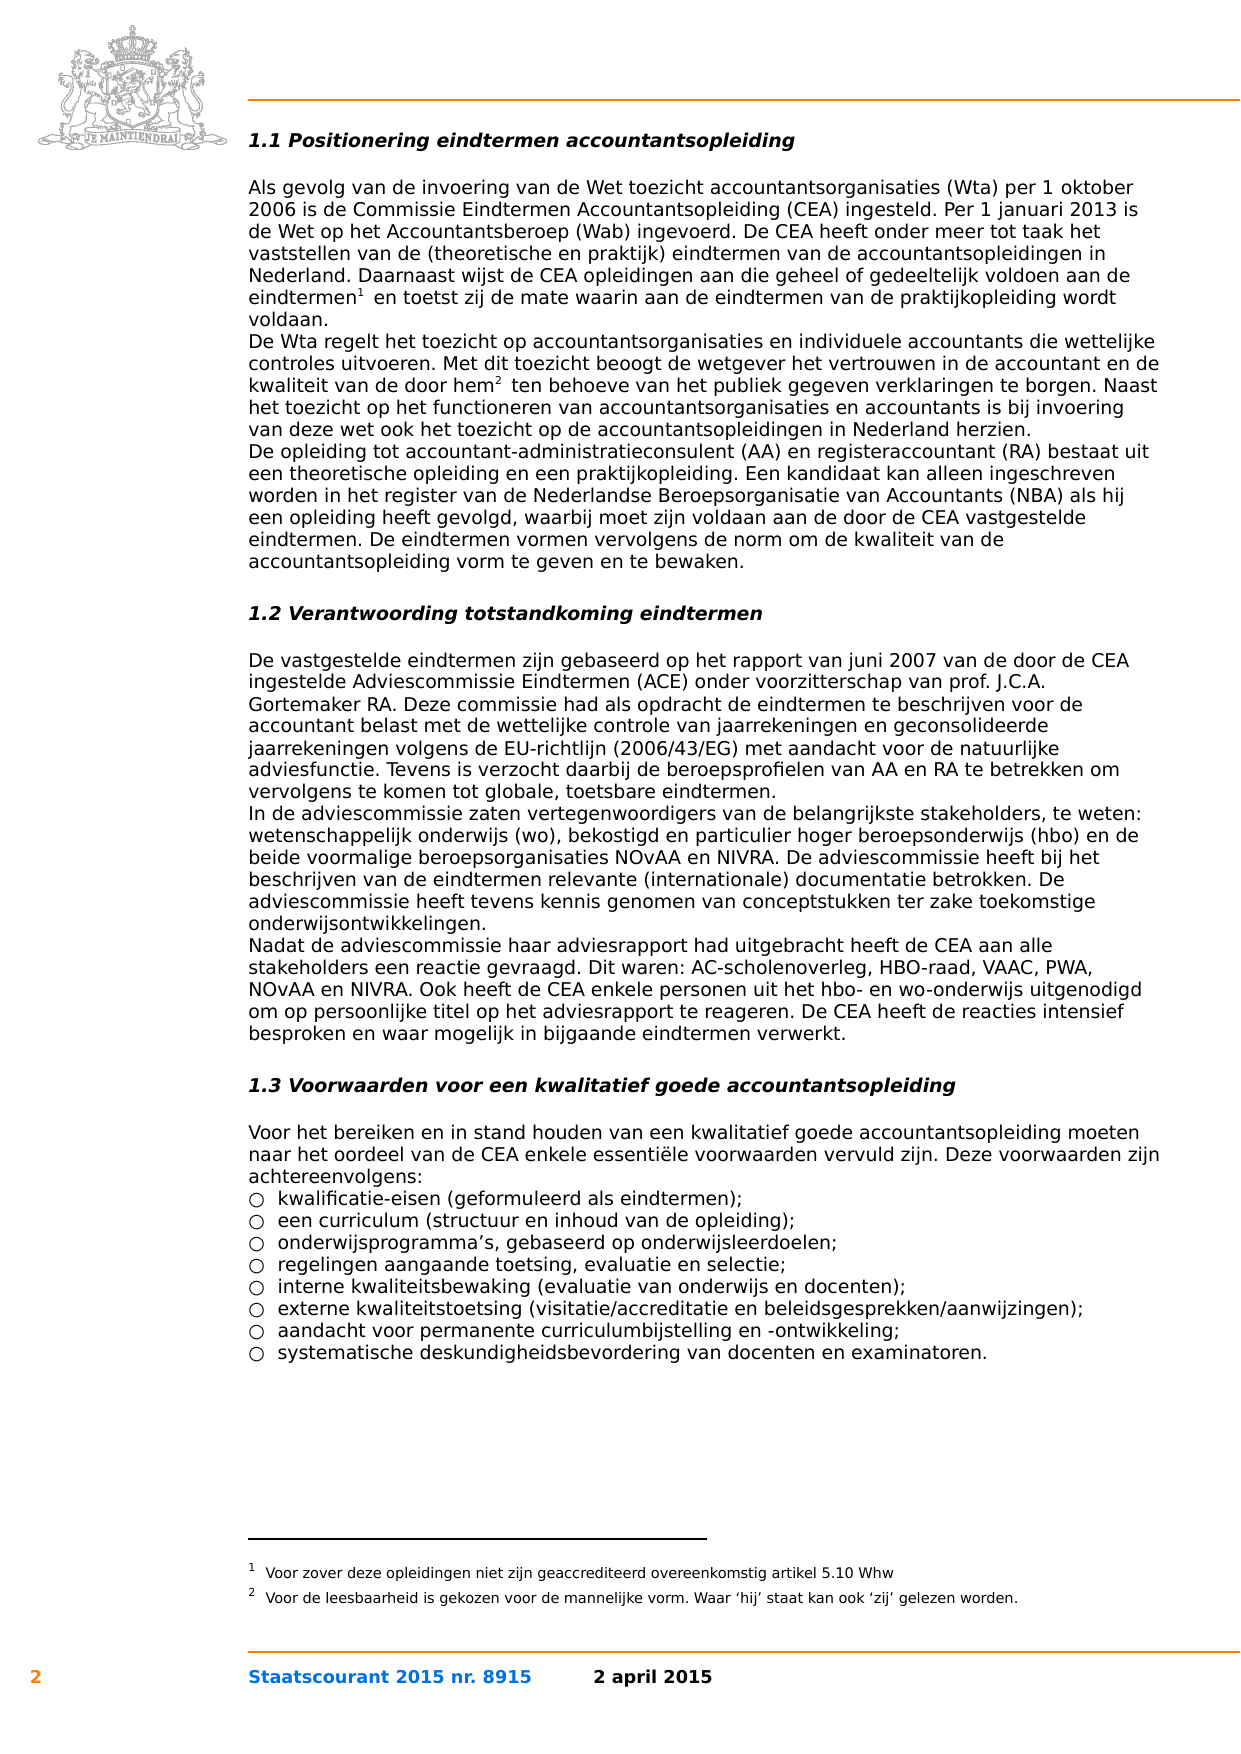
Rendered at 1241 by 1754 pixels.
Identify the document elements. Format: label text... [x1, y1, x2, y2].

text ○ een curriculum (structuur en inhoud van de opleiding); [248, 1210, 1163, 1232]
text De vastgestelde eindtermen zijn gebaseerd op het rapport van juni 2007 van de door de CEA ingestelde Adviescommissie Eindtermen (ACE) onder voorzitterschap van prof. J.C.A. Gortemaker RA. Deze commissie had als opdracht de eindtermen te beschrijven voor de accountant belast met de wettelijke controle van jaarrekeningen en geconsolideerde jaarrekeningen volgens de EU-richtlijn (2006/43/EG) met aandacht voor de natuurlijke adviesfunctie. Tevens is verzocht daarbij de beroepsprofielen van AA en RA te betrekken om vervolgens te komen tot globale, toetsbare eindtermen. [248, 649, 1163, 803]
text Nadat de adviescommissie haar adviesrapport had uitgebracht heeft de CEA aan alle stakeholders een reactie gevraagd. Dit waren: AC-scholenoverleg, HBO-raad, VAAC, PWA, NOvAA en NIVRA. Ook heeft de CEA enkele personen uit het hbo- en wo-onderwijs uitgenodigd om op persoonlijke titel op het adviesrapport te reageren. De CEA heeft de reacties intensief besproken en waar mogelijk in bijgaande eindtermen verwerkt. [248, 935, 1163, 1045]
text ○ externe kwaliteitstoetsing (visitatie/accreditatie en beleidsgesprekken/aanwijzingen); [248, 1298, 1163, 1320]
picture [38, 25, 227, 150]
text ○ interne kwaliteitsbewaking (evaluatie van onderwijs en docenten); [248, 1276, 1163, 1298]
subtitle 1.2 Verantwoording totstandkoming eindtermen [248, 602, 1163, 624]
subtitle 1.1 Positionering eindtermen accountantsopleiding [248, 130, 1163, 152]
text Voor zover deze opleidingen niet zijn geaccrediteerd overeenkomstig artikel 5.10 Whw [248, 1561, 1163, 1583]
subtitle 1.3 Voorwaarden voor een kwalitatief goede accountantsopleiding [248, 1075, 1163, 1097]
text Voor het bereiken en in stand houden van een kwalitatief goede accountantsopleiding moeten naar het oordeel van de CEA enkele essentiële voorwaarden vervuld zijn. Deze voorwaarden zijn achtereenvolgens: [248, 1122, 1163, 1188]
text ○ aandacht voor permanente curriculumbijstelling en -ontwikkeling; [248, 1320, 1163, 1342]
text ○ systematische deskundigheidsbevordering van docenten en examinatoren. [248, 1342, 1163, 1364]
text De opleiding tot accountant-administratieconsulent (AA) en registeraccountant (RA) bestaat uit een theoretische opleiding en een praktijkopleiding. Een kandidaat kan alleen ingeschreven worden in het register van de Nederlandse Beroepsorganisatie van Accountants (NBA) als hij een opleiding heeft gevolgd, waarbij moet zijn voldaan aan de door de CEA vastgestelde eindtermen. De eindtermen vormen vervolgens de norm om de kwaliteit van de accountantsopleiding vorm te geven en te bewaken. [248, 441, 1163, 572]
text ○ kwalificatie-eisen (geformuleerd als eindtermen); [248, 1188, 1163, 1210]
text ○ onderwijsprogramma’s, gebaseerd op onderwijsleerdoelen; [248, 1232, 1163, 1254]
text In de adviescommissie zaten vertegenwoordigers van de belangrijkste stakeholders, te weten: wetenschappelijk onderwijs (wo), bekostigd en particulier hoger beroepsonderwijs (hbo) en de beide voormalige beroepsorganisaties NOvAA en NIVRA. De adviescommissie heeft bij het beschrijven van de eindtermen relevante (internationale) documentatie betrokken. De adviescommissie heeft tevens kennis genomen van conceptstukken ter zake toekomstige onderwijsontwikkelingen. [248, 803, 1163, 935]
text Als gevolg van de invoering van de Wet toezicht accountantsorganisaties (Wta) per 1 oktober 2006 is de Commissie Eindtermen Accountantsopleiding (CEA) ingesteld. Per 1 januari 2013 is de Wet op het Accountantsberoep (Wab) ingevoerd. De CEA heeft onder meer tot taak het vaststellen van de (theoretische en praktijk) eindtermen van de accountantsopleidingen in Nederland. Daarnaast wijst de CEA opleidingen aan die geheel of gedeeltelijk voldoen aan de eindtermen en toetst zij de mate waarin aan de eindtermen van de praktijkopleiding wordt voldaan. [248, 177, 1163, 331]
text Voor de leesbaarheid is gekozen voor de mannelijke vorm. Waar ‘hij’ staat kan ook ‘zij’ gelezen worden. [248, 1586, 1163, 1608]
text De Wta regelt het toezicht op accountantsorganisaties en individuele accountants die wettelijke controles uitvoeren. Met dit toezicht beoogt de wetgever het vertrouwen in de accountant en de kwaliteit van de door hem ten behoeve van het publiek gegeven verklaringen te borgen. Naast het toezicht op het functioneren van accountantsorganisaties en accountants is bij invoering van deze wet ook het toezicht op de accountantsopleidingen in Nederland herzien. [248, 331, 1163, 441]
text ○ regelingen aangaande toetsing, evaluatie en selectie; [248, 1254, 1163, 1276]
